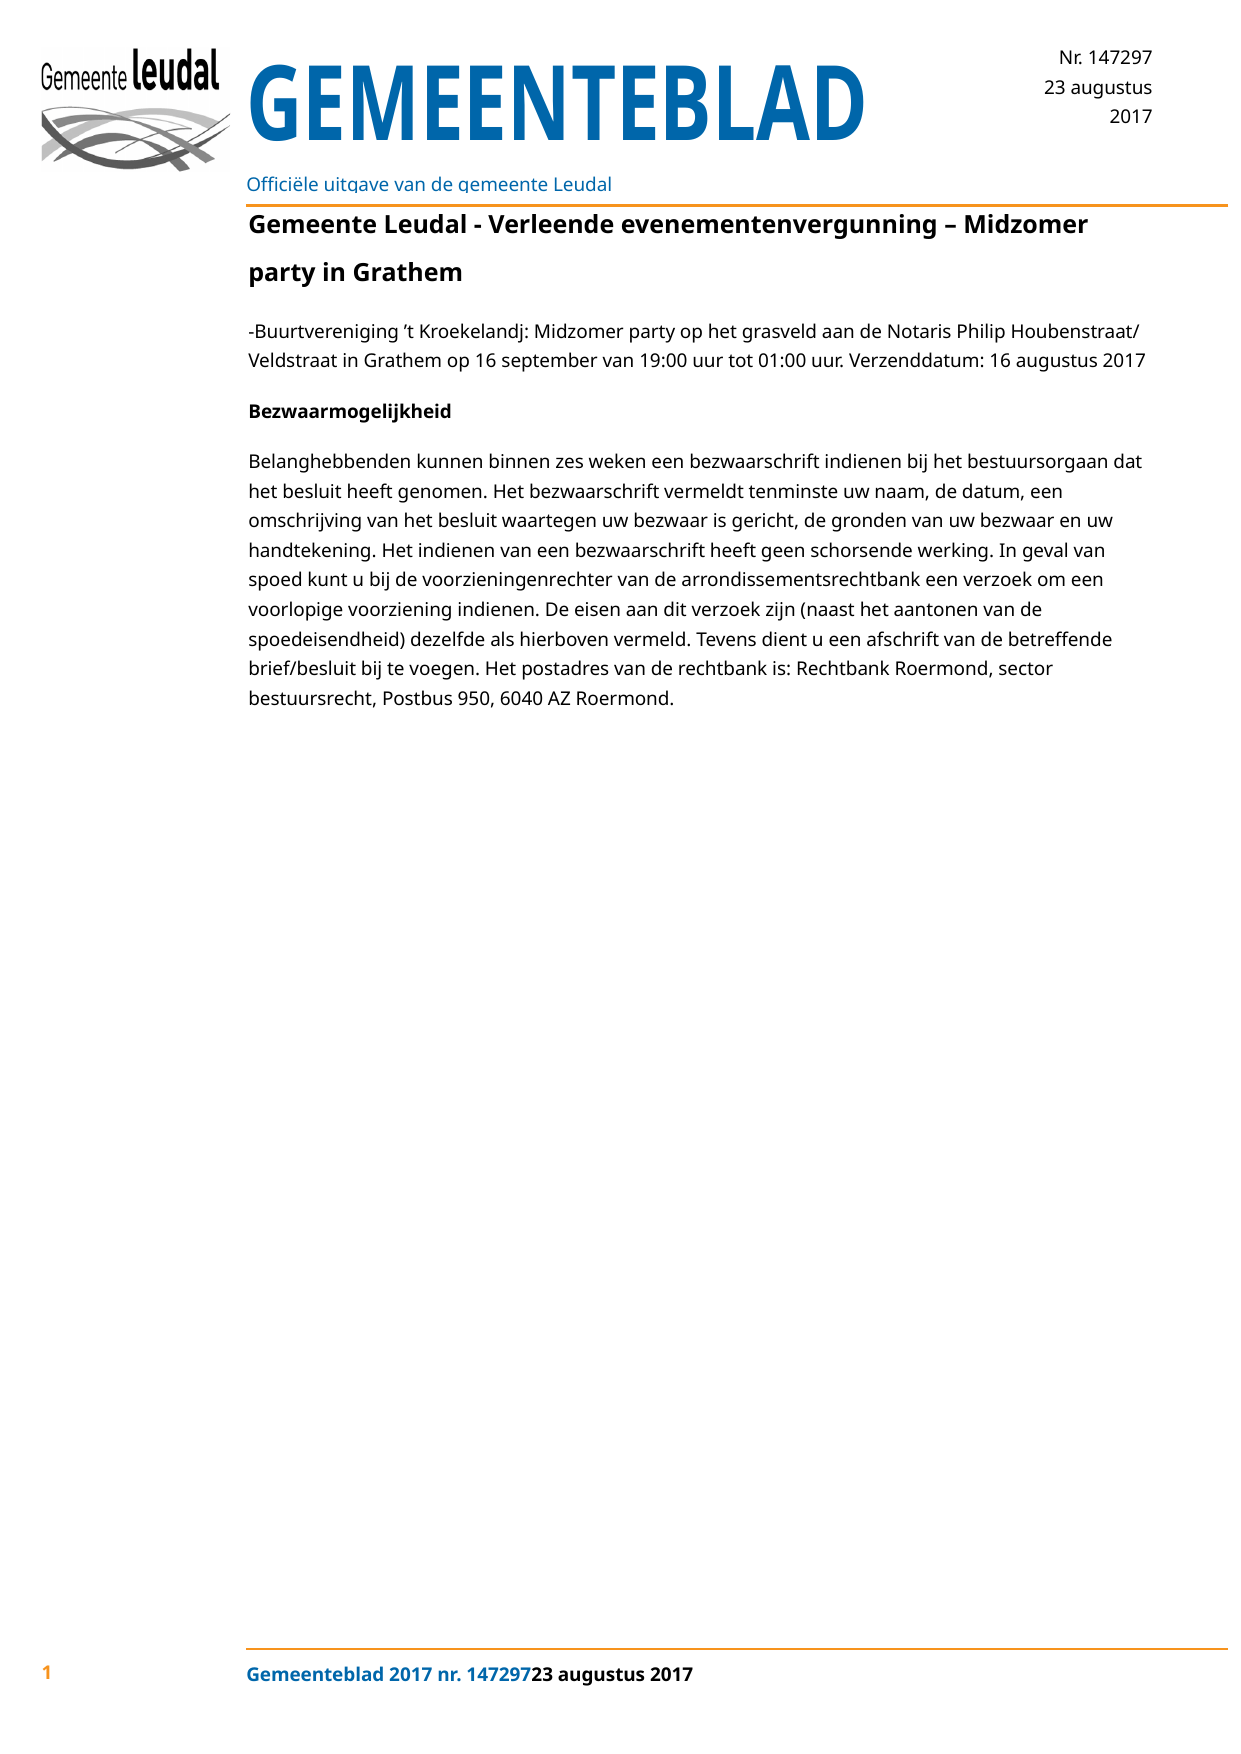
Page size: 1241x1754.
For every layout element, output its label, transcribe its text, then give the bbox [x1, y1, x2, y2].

text Belanghebbenden kunnen binnen zes weken een bezwaarschrift indienen bij het bestuursorgaan dat het besluit heeft genomen. Het bezwaarschrift vermeldt tenminste uw naam, de datum, een omschrijving van het besluit waartegen uw bezwaar is gericht, de gronden van uw bezwaar en uw handtekening. Het indienen van een bezwaarschrift heeft geen schorsende werking. In geval van spoed kunt u bij de voorzieningenrechter van de arrondissementsrechtbank een verzoek om een voorlopige voorziening indienen. De eisen aan dit verzoek zijn (naast het aantonen van de spoedeisendheid) dezelfde als hierboven vermeld. Tevens dient u een afschrift van de betreffende brief/besluit bij te voegen. Het postadres van de rechtbank is: Rechtbank Roermond, sector bestuursrecht, Postbus 950, 6040 AZ Roermond. [248, 448, 1152, 711]
picture [41, 47, 231, 172]
text -Buurtvereniging ’t Kroekelandj: Midzomer party op het grasveld aan de Notaris Philip Houbenstraat/ Veldstraat in Grathem op 16 september van 19:00 uur tot 01:00 uur. Verzenddatum: 16 augustus 2017 [248, 318, 1152, 373]
text Gemeente Leudal - Verleende evenementenvergunning – Midzomer party in Grathem [248, 207, 1152, 288]
text Bezwaarmogelijkheid [248, 398, 1152, 424]
